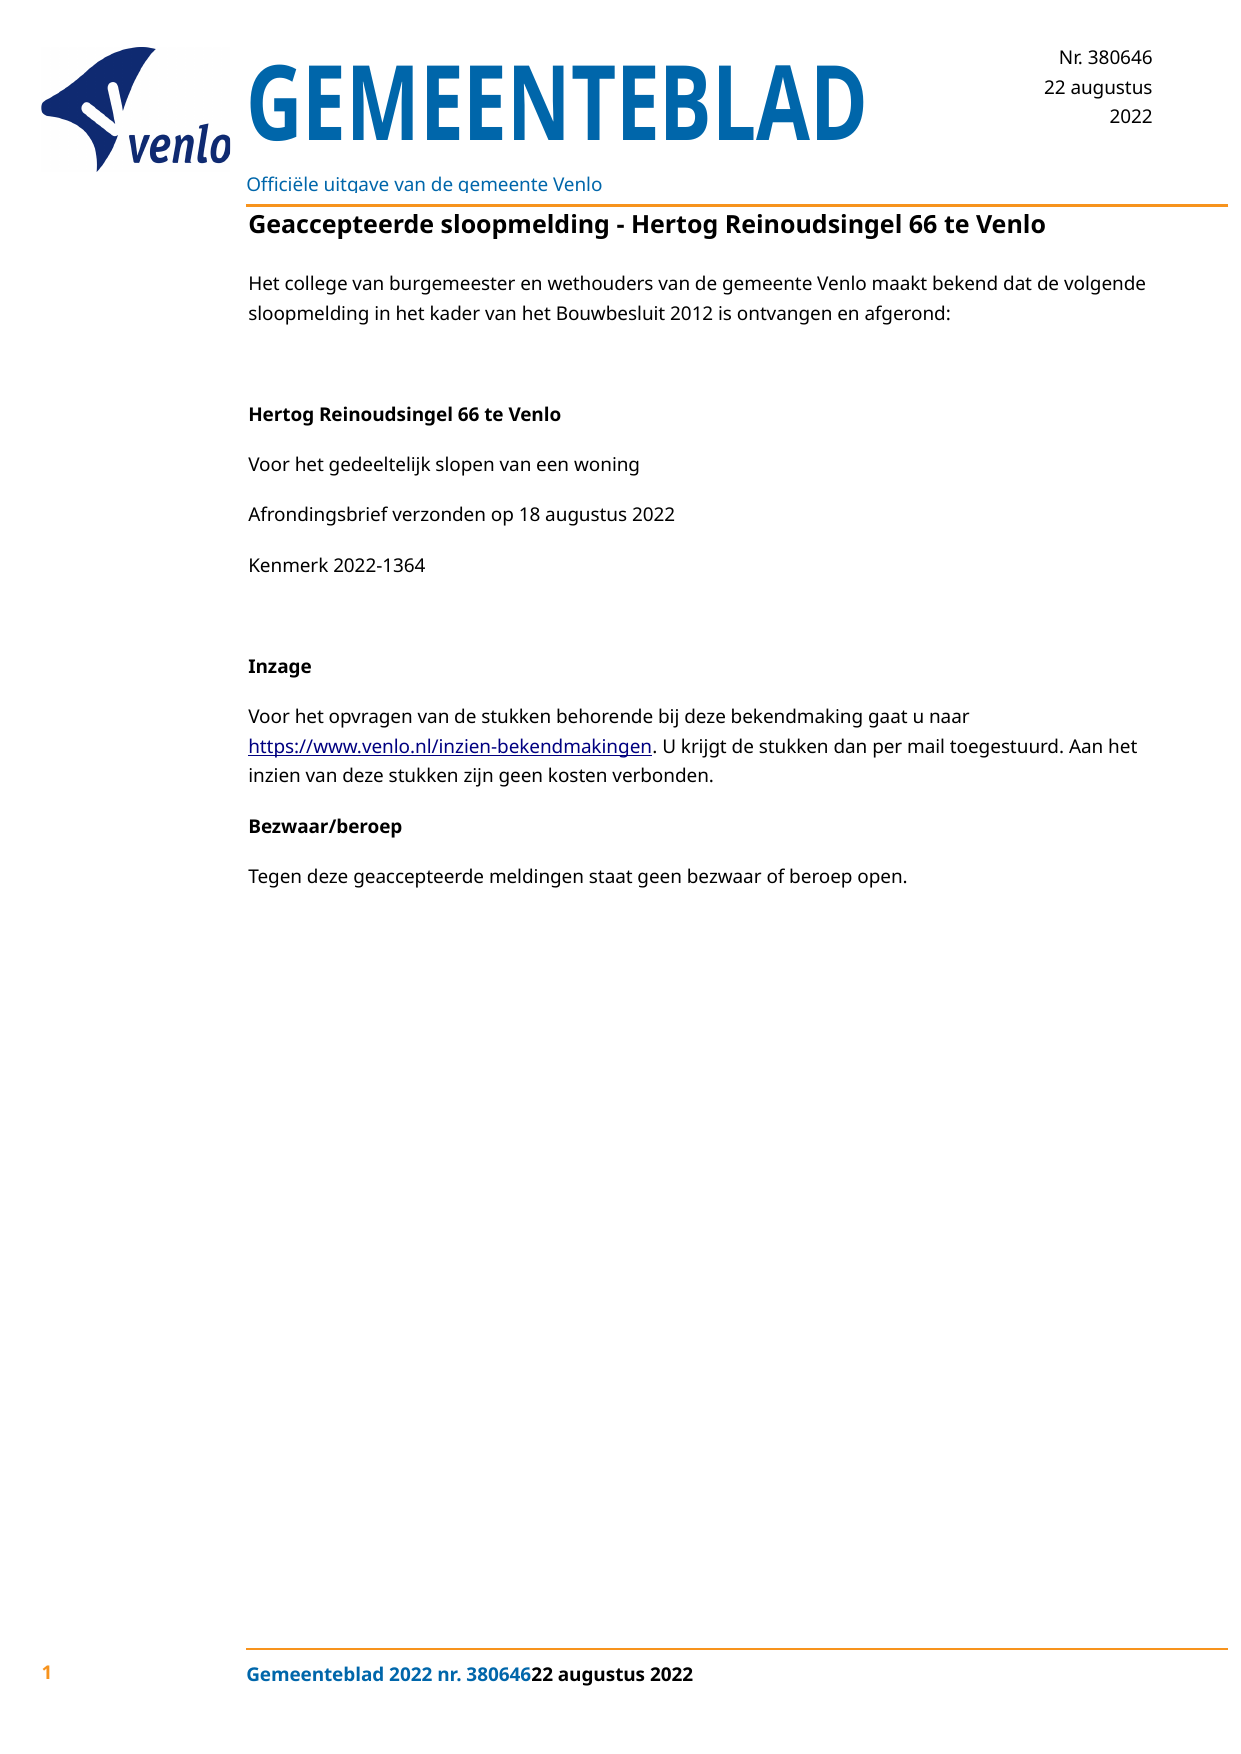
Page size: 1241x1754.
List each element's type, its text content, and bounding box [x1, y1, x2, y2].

text Kenmerk 2022-1364 [248, 552, 1152, 578]
text Voor het opvragen van de stukken behorende bij deze bekendmaking gaat u naar https://www.venlo.nl/inzien-bekendmakingen. U krijgt de stukken dan per mail toegestuurd. Aan het inzien van deze stukken zijn geen kosten verbonden. [248, 703, 1152, 788]
picture [41, 47, 231, 172]
text Het college van burgemeester en wethouders van de gemeente Venlo maakt bekend dat de volgende sloopmelding in het kader van het Bouwbesluit 2012 is ontvangen en afgerond: [248, 270, 1152, 326]
text Hertog Reinoudsingel 66 te Venlo [248, 401, 1152, 426]
text Inzage [248, 653, 1152, 678]
text Voor het gedeeltelijk slopen van een woning [248, 451, 1152, 477]
text Tegen deze geaccepteerde meldingen staat geen bezwaar of beroep open. [248, 863, 1152, 889]
text Geaccepteerde sloopmelding - Hertog Reinoudsingel 66 te Venlo [248, 207, 1152, 241]
text Bezwaar/beroep [248, 813, 1152, 838]
text Afrondingsbrief verzonden op 18 augustus 2022 [248, 502, 1152, 527]
